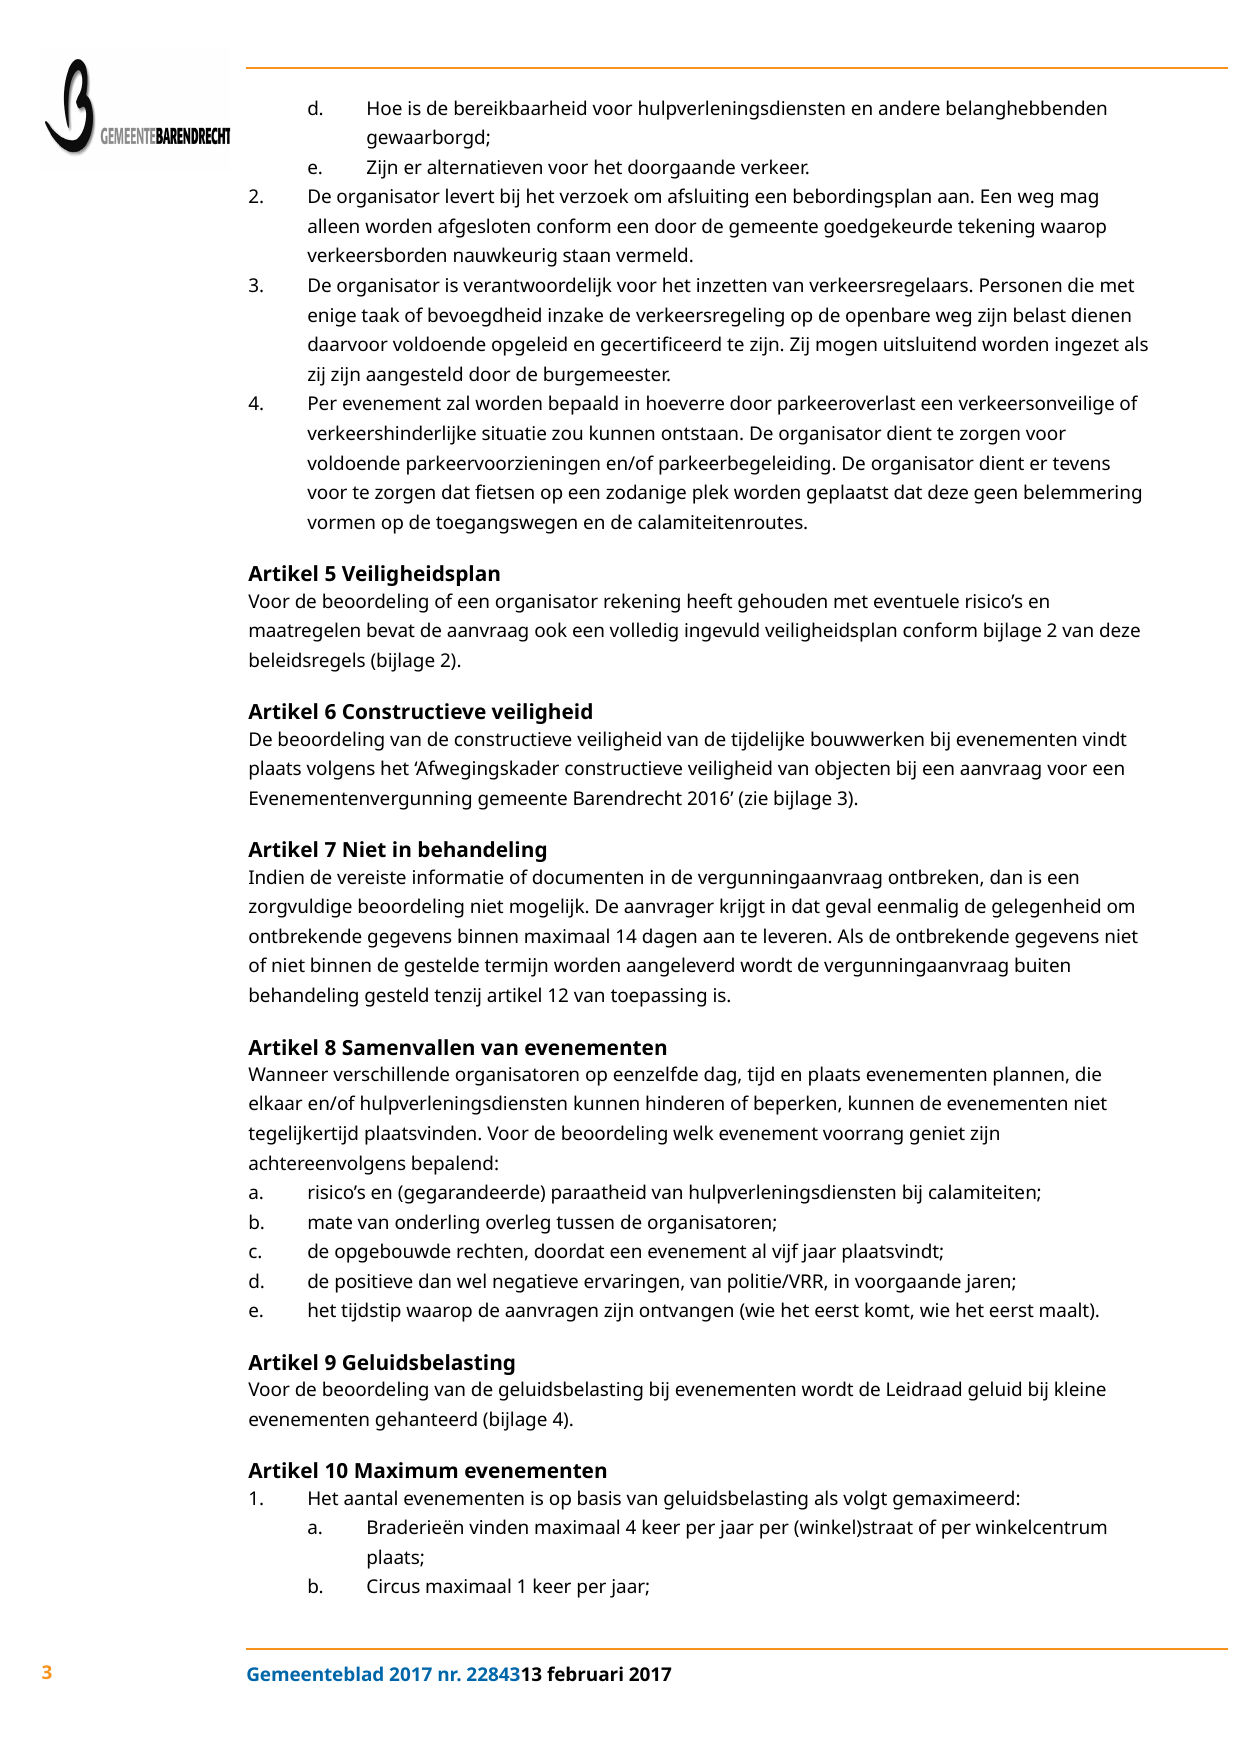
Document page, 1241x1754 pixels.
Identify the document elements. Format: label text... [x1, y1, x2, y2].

list De organisator is verantwoordelijk voor het inzetten van verkeersregelaars. Personen die met enige taak of bevoegdheid inzake de verkeersregeling op de openbare weg zijn belast dienen daarvoor voldoende opgeleid en gecertificeerd te zijn. Zij mogen uitsluitend worden ingezet als zij zijn aangesteld door de burgemeester. [248, 272, 1152, 387]
text Artikel 8 Samenvallen van evenementen [248, 1033, 1152, 1061]
text Artikel 5 Veiligheidsplan [248, 559, 1152, 588]
text Artikel 7 Niet in behandeling [248, 835, 1152, 864]
text Artikel 9 Geluidsbelasting [248, 1348, 1152, 1377]
list Hoe is de bereikbaarheid voor hulpverleningsdiensten en andere belanghebbenden gewaarborgd; [307, 95, 1152, 150]
list Braderieën vinden maximaal 4 keer per jaar per (winkel)straat of per winkelcentrum plaats; [307, 1514, 1152, 1570]
list het tijdstip waarop de aanvragen zijn ontvangen (wie het eerst komt, wie het eerst maalt). [248, 1298, 1152, 1323]
list Per evenement zal worden bepaald in hoeverre door parkeeroverlast een verkeersonveilige of verkeershinderlijke situatie zou kunnen ontstaan. De organisator dient te zorgen voor voldoende parkeervoorzieningen en/of parkeerbegeleiding. De organisator dient er tevens voor te zorgen dat fietsen op een zodanige plek worden geplaatst dat deze geen belemmering vormen op de toegangswegen en de calamiteitenroutes. [248, 391, 1152, 535]
list de positieve dan wel negatieve ervaringen, van politie/VRR, in voorgaande jaren; [248, 1268, 1152, 1294]
picture [41, 47, 231, 172]
list mate van onderling overleg tussen de organisatoren; [248, 1209, 1152, 1235]
list Het aantal evenementen is op basis van geluidsbelasting als volgt gemaximeerd: [248, 1485, 1152, 1511]
list De organisator levert bij het verzoek om afsluiting een bebordingsplan aan. Een weg mag alleen worden afgesloten conform een door de gemeente goedgekeurde tekening waarop verkeersborden nauwkeurig staan vermeld. [248, 183, 1152, 268]
text Voor de beoordeling van de geluidsbelasting bij evenementen wordt de Leidraad geluid bij kleine evenementen gehanteerd (bijlage 4). [248, 1377, 1152, 1432]
list risico’s en (gegarandeerde) paraatheid van hulpverleningsdiensten bij calamiteiten; [248, 1179, 1152, 1205]
text Voor de beoordeling of een organisator rekening heeft gehouden met eventuele risico’s en maatregelen bevat de aanvraag ook een volledig ingevuld veiligheidsplan conform bijlage 2 van deze beleidsregels (bijlage 2). [248, 588, 1152, 673]
text Artikel 10 Maximum evenementen [248, 1457, 1152, 1485]
text Artikel 6 Constructieve veiligheid [248, 697, 1152, 726]
text Wanneer verschillende organisatoren op eenzelfde dag, tijd en plaats evenementen plannen, die elkaar en/of hulpverleningsdiensten kunnen hinderen of beperken, kunnen de evenementen niet tegelijkertijd plaatsvinden. Voor de beoordeling welk evenement voorrang geniet zijn achtereenvolgens bepalend: [248, 1061, 1152, 1176]
list de opgebouwde rechten, doordat een evenement al vijf jaar plaatsvindt; [248, 1238, 1152, 1264]
list Circus maximaal 1 keer per jaar; [307, 1574, 1152, 1599]
text Indien de vereiste informatie of documenten in de vergunningaanvraag ontbreken, dan is een zorgvuldige beoordeling niet mogelijk. De aanvrager krijgt in dat geval eenmalig de gelegenheid om ontbrekende gegevens binnen maximaal 14 dagen aan te leveren. Als de ontbrekende gegevens niet of niet binnen de gestelde termijn worden aangeleverd wordt de vergunningaanvraag buiten behandeling gesteld tenzij artikel 12 van toepassing is. [248, 864, 1152, 1008]
list Zijn er alternatieven voor het doorgaande verkeer. [307, 154, 1152, 180]
text De beoordeling van de constructieve veiligheid van de tijdelijke bouwwerken bij evenementen vindt plaats volgens het ‘Afwegingskader constructieve veiligheid van objecten bij een aanvraag voor een Evenementenvergunning gemeente Barendrecht 2016’ (zie bijlage 3). [248, 726, 1152, 811]
